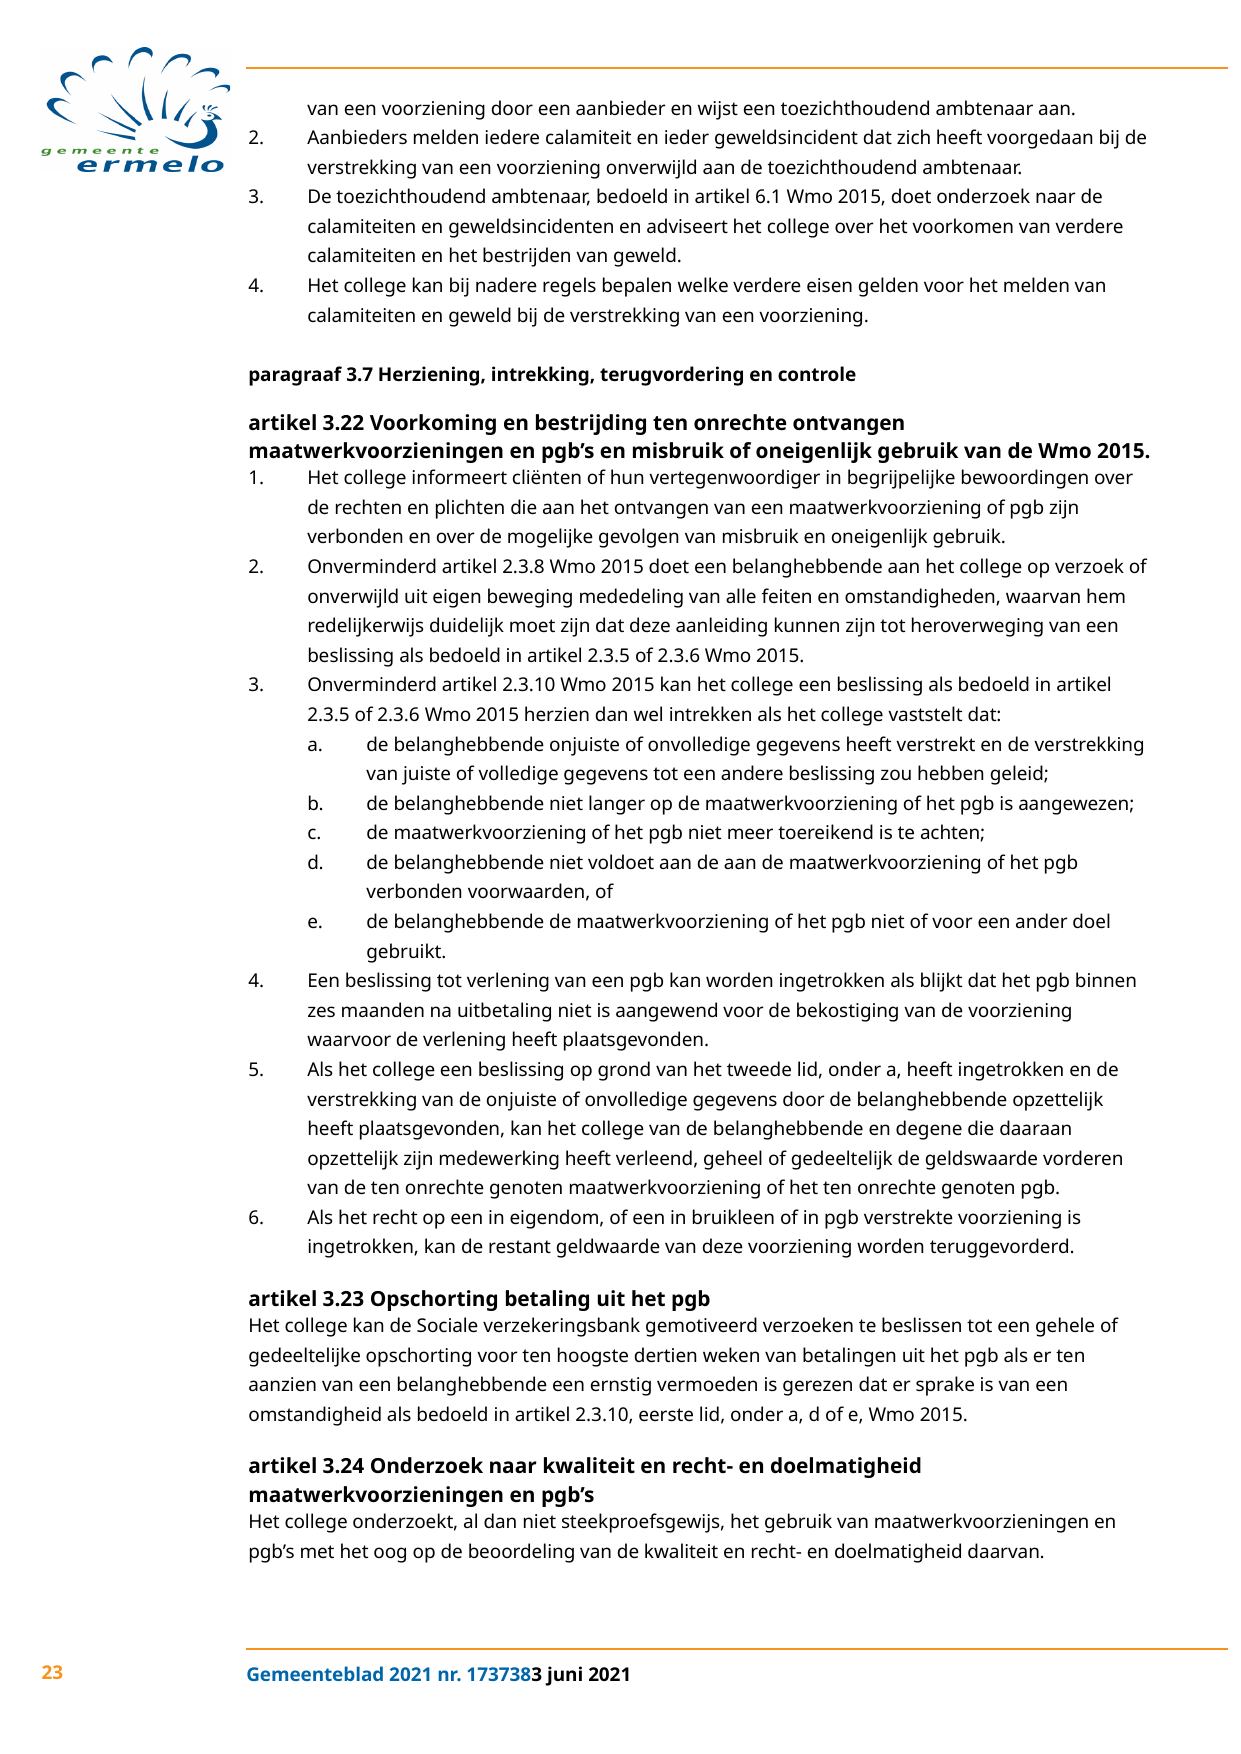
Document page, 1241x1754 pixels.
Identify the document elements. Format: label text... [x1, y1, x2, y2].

list de belanghebbende niet langer op de maatwerkvoorziening of het pgb is aangewezen; [307, 790, 1152, 816]
list Het college kan bij nadere regels bepalen welke verdere eisen gelden voor het melden van calamiteiten en geweld bij de verstrekking van een voorziening. [248, 272, 1152, 328]
list de belanghebbende niet voldoet aan de aan de maatwerkvoorziening of het pgb verbonden voorwaarden, of [307, 849, 1152, 904]
list Als het college een beslissing op grond van het tweede lid, onder a, heeft ingetrokken en de verstrekking van de onjuiste of onvolledige gegevens door de belanghebbende opzettelijk heeft plaatsgevonden, kan het college van de belanghebbende en degene die daaraan opzettelijk zijn medewerking heeft verleend, geheel of gedeeltelijk de geldswaarde vorderen van de ten onrechte genoten maatwerkvoorziening of het ten onrechte genoten pgb. [248, 1056, 1152, 1200]
text artikel 3.22 Voorkoming en bestrijding ten onrechte ontvangen maatwerkvoorzieningen en pgb’s en misbruik of oneigenlijk gebruik van de Wmo 2015. [248, 408, 1152, 464]
list Onverminderd artikel 2.3.10 Wmo 2015 kan het college een beslissing als bedoeld in artikel 2.3.5 of 2.3.6 Wmo 2015 herzien dan wel intrekken als het college vaststelt dat: [248, 672, 1152, 727]
text Het college onderzoekt, al dan niet steekproefsgewijs, het gebruik van maatwerkvoorzieningen en pgb’s met het oog op de beoordeling van de kwaliteit en recht- en doelmatigheid daarvan. [248, 1508, 1152, 1564]
picture [41, 47, 231, 172]
list Als het recht op een in eigendom, of een in bruikleen of in pgb verstrekte voorziening is ingetrokken, kan de restant geldwaarde van deze voorziening worden teruggevorderd. [248, 1204, 1152, 1259]
list Een beslissing tot verlening van een pgb kan worden ingetrokken als blijkt dat het pgb binnen zes maanden na uitbetaling niet is aangewend voor de bekostiging van de voorziening waarvoor de verlening heeft plaatsgevonden. [248, 967, 1152, 1052]
list Het college informeert cliënten of hun vertegenwoordiger in begrijpelijke bewoordingen over de rechten en plichten die aan het ontvangen van een maatwerkvoorziening of pgb zijn verbonden en over de mogelijke gevolgen van misbruik en oneigenlijk gebruik. [248, 464, 1152, 549]
text artikel 3.24 Onderzoek naar kwaliteit en recht- en doelmatigheid maatwerkvoorzieningen en pgb’s [248, 1452, 1152, 1508]
list Aanbieders melden iedere calamiteit en ieder geweldsincident dat zich heeft voorgedaan bij de verstrekking van een voorziening onverwijld aan de toezichthoudend ambtenaar. [248, 124, 1152, 180]
list Onverminderd artikel 2.3.8 Wmo 2015 doet een belanghebbende aan het college op verzoek of onverwijld uit eigen beweging mededeling van alle feiten en omstandigheden, waarvan hem redelijkerwijs duidelijk moet zijn dat deze aanleiding kunnen zijn tot heroverweging van een beslissing als bedoeld in artikel 2.3.5 of 2.3.6 Wmo 2015. [248, 553, 1152, 668]
text paragraaf 3.7 Herziening, intrekking, terugvordering en controle [248, 361, 1152, 387]
list de maatwerkvoorziening of het pgb niet meer toereikend is te achten; [307, 819, 1152, 845]
text Het college kan de Sociale verzekeringsbank gemotiveerd verzoeken te beslissen tot een gehele of gedeeltelijke opschorting voor ten hoogste dertien weken van betalingen uit het pgb als er ten aanzien van een belanghebbende een ernstig vermoeden is gerezen dat er sprake is van een omstandigheid als bedoeld in artikel 2.3.10, eerste lid, onder a, d of e, Wmo 2015. [248, 1312, 1152, 1427]
list de belanghebbende de maatwerkvoorziening of het pgb niet of voor een ander doel gebruikt. [307, 908, 1152, 963]
list de belanghebbende onjuiste of onvolledige gegevens heeft verstrekt en de verstrekking van juiste of volledige gegevens tot een andere beslissing zou hebben geleid; [307, 731, 1152, 786]
text artikel 3.23 Opschorting betaling uit het pgb [248, 1284, 1152, 1312]
list van een voorziening door een aanbieder en wijst een toezichthoudend ambtenaar aan. [248, 95, 1152, 121]
list De toezichthoudend ambtenaar, bedoeld in artikel 6.1 Wmo 2015, doet onderzoek naar de calamiteiten en geweldsincidenten en adviseert het college over het voorkomen van verdere calamiteiten en het bestrijden van geweld. [248, 183, 1152, 268]
